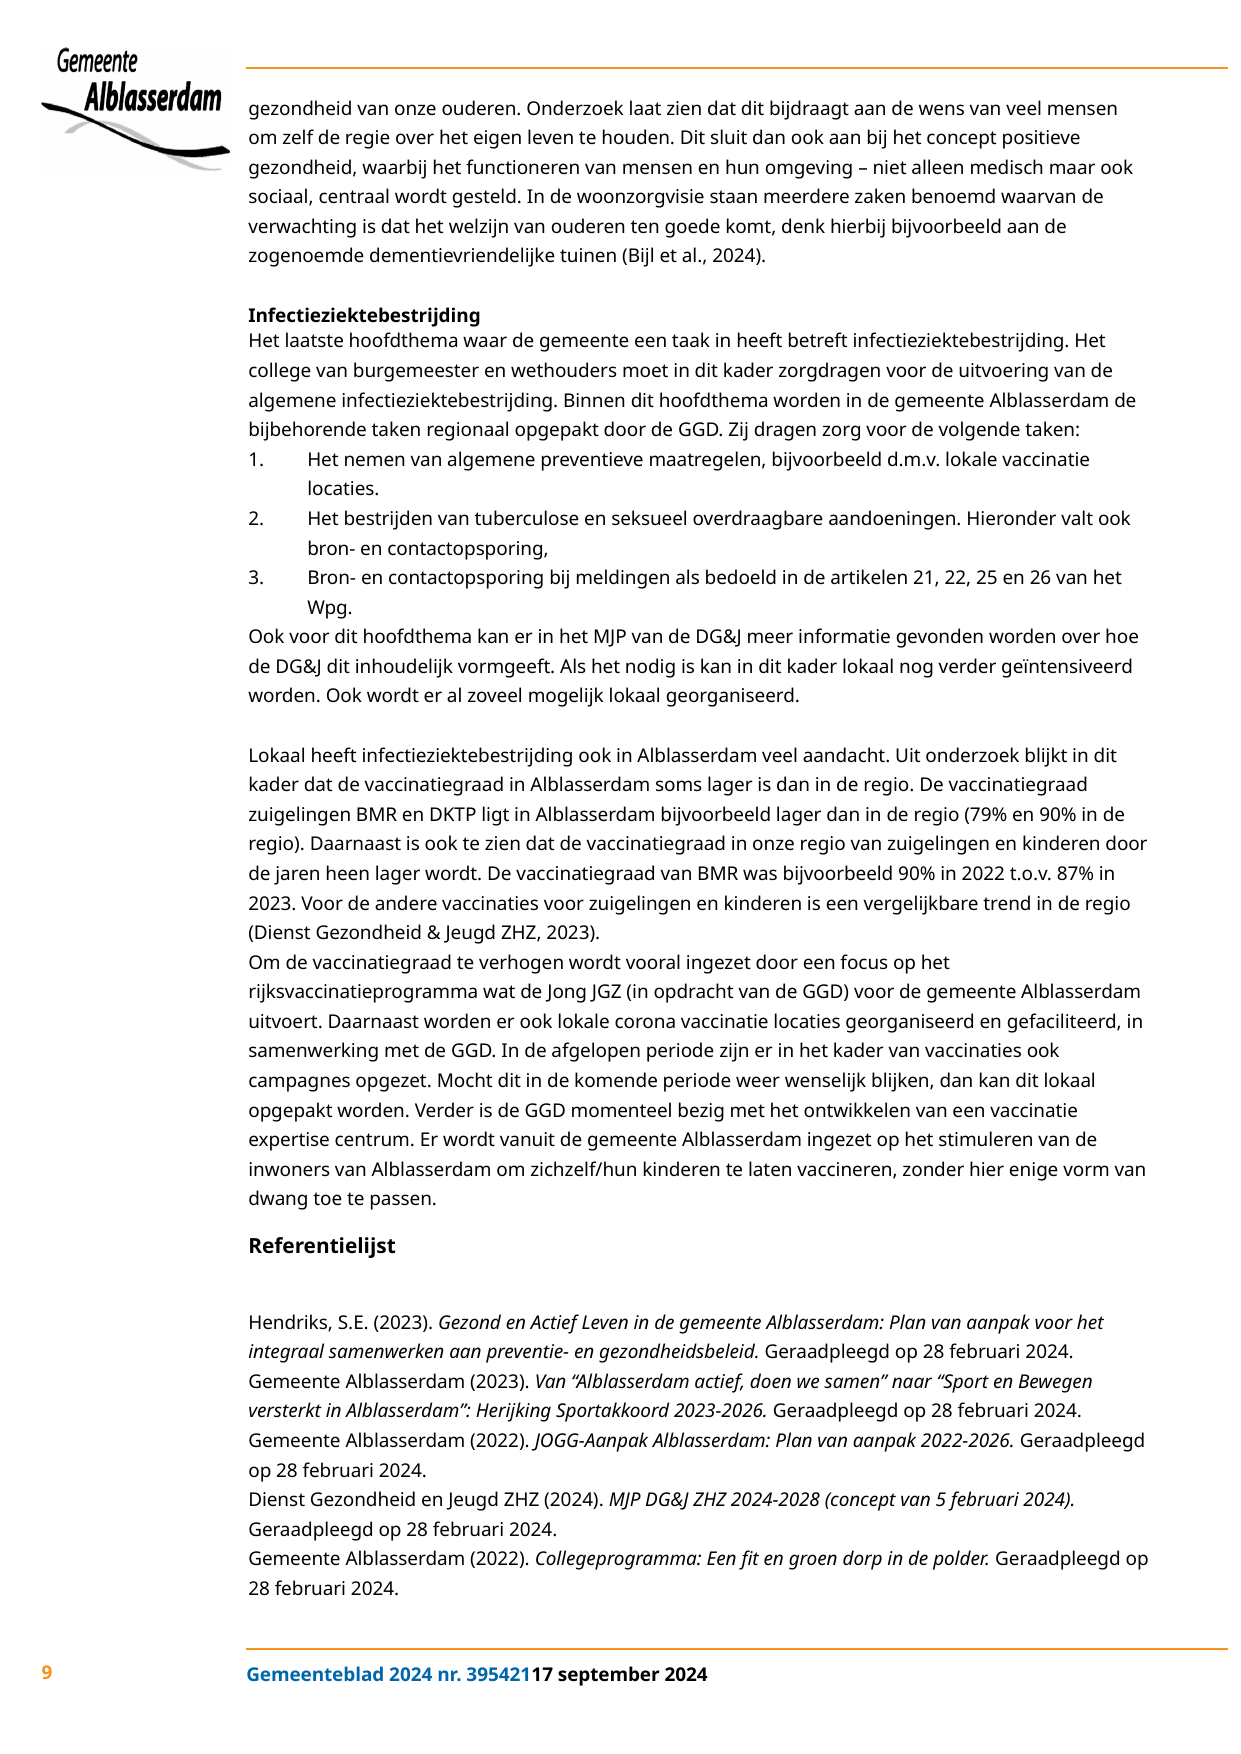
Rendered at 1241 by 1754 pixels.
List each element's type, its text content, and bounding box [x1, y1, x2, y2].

text Gemeente Alblasserdam (2023). Van “Alblasserdam actief, doen we samen” naar “Sport en Bewegen versterkt in Alblasserdam”: Herijking Sportakkoord 2023-2026. Geraadpleegd op 28 februari 2024. [248, 1368, 1152, 1423]
text Gemeente Alblasserdam (2022). JOGG-Aanpak Alblasserdam: Plan van aanpak 2022-2026. Geraadpleegd op 28 februari 2024. [248, 1427, 1152, 1482]
text Referentielijst [248, 1231, 1152, 1259]
list Het bestrijden van tuberculose en seksueel overdraagbare aandoeningen. Hieronder valt ook bron- en contactopsporing, [248, 505, 1152, 560]
text Gemeente Alblasserdam (2022). Collegeprogramma: Een fit en groen dorp in de polder. Geraadpleegd op 28 februari 2024. [248, 1546, 1152, 1601]
text Dienst Gezondheid en Jeugd ZHZ (2024). MJP DG&J ZHZ 2024-2028 (concept van 5 februari 2024). Geraadpleegd op 28 februari 2024. [248, 1486, 1152, 1542]
list Het nemen van algemene preventieve maatregelen, bijvoorbeeld d.m.v. lokale vaccinatie locaties. [248, 446, 1152, 501]
text Lokaal heeft infectieziektebestrijding ook in Alblasserdam veel aandacht. Uit onderzoek blijkt in dit kader dat de vaccinatiegraad in Alblasserdam soms lager is dan in de regio. De vaccinatiegraad zuigelingen BMR en DKTP ligt in Alblasserdam bijvoorbeeld lager dan in de regio (79% en 90% in de regio). Daarnaast is ook te zien dat de vaccinatiegraad in onze regio van zuigelingen en kinderen door de jaren heen lager wordt. De vaccinatiegraad van BMR was bijvoorbeeld 90% in 2022 t.o.v. 87% in 2023. Voor de andere vaccinaties voor zuigelingen en kinderen is een vergelijkbare trend in de regio (Dienst Gezondheid & Jeugd ZHZ, 2023). [248, 742, 1152, 945]
text Het laatste hoofdthema waar de gemeente een taak in heeft betreft infectieziektebestrijding. Het college van burgemeester en wethouders moet in dit kader zorgdragen voor de uitvoering van de algemene infectieziektebestrijding. Binnen dit hoofdthema worden in de gemeente Alblasserdam de bijbehorende taken regionaal opgepakt door de GGD. Zij dragen zorg voor de volgende taken: [248, 328, 1152, 442]
picture [41, 47, 231, 172]
text Hendriks, S.E. (2023). Gezond en Actief Leven in de gemeente Alblasserdam: Plan van aanpak voor het integraal samenwerken aan preventie- en gezondheidsbeleid. Geraadpleegd op 28 februari 2024. [248, 1309, 1152, 1364]
text Infectieziektebestrijding [248, 302, 1152, 328]
text gezondheid van onze ouderen. Onderzoek laat zien dat dit bijdraagt aan de wens van veel mensen om zelf de regie over het eigen leven te houden. Dit sluit dan ook aan bij het concept positieve gezondheid, waarbij het functioneren van mensen en hun omgeving – niet alleen medisch maar ook sociaal, centraal wordt gesteld. In de woonzorgvisie staan meerdere zaken benoemd waarvan de verwachting is dat het welzijn van ouderen ten goede komt, denk hierbij bijvoorbeeld aan de zogenoemde dementievriendelijke tuinen (Bijl et al., 2024). [248, 95, 1152, 268]
text Ook voor dit hoofdthema kan er in het MJP van de DG&J meer informatie gevonden worden over hoe de DG&J dit inhoudelijk vormgeeft. Als het nodig is kan in dit kader lokaal nog verder geïntensiveerd worden. Ook wordt er al zoveel mogelijk lokaal georganiseerd. [248, 623, 1152, 708]
text Om de vaccinatiegraad te verhogen wordt vooral ingezet door een focus op het rijksvaccinatieprogramma wat de Jong JGZ (in opdracht van de GGD) voor de gemeente Alblasserdam uitvoert. Daarnaast worden er ook lokale corona vaccinatie locaties georganiseerd en gefaciliteerd, in samenwerking met de GGD. In de afgelopen periode zijn er in het kader van vaccinaties ook campagnes opgezet. Mocht dit in de komende periode weer wenselijk blijken, dan kan dit lokaal opgepakt worden. Verder is de GGD momenteel bezig met het ontwikkelen van een vaccinatie expertise centrum. Er wordt vanuit de gemeente Alblasserdam ingezet op het stimuleren van de inwoners van Alblasserdam om zichzelf/hun kinderen te laten vaccineren, zonder hier enige vorm van dwang toe te passen. [248, 949, 1152, 1211]
list Bron- en contactopsporing bij meldingen als bedoeld in de artikelen 21, 22, 25 en 26 van het Wpg. [248, 564, 1152, 619]
